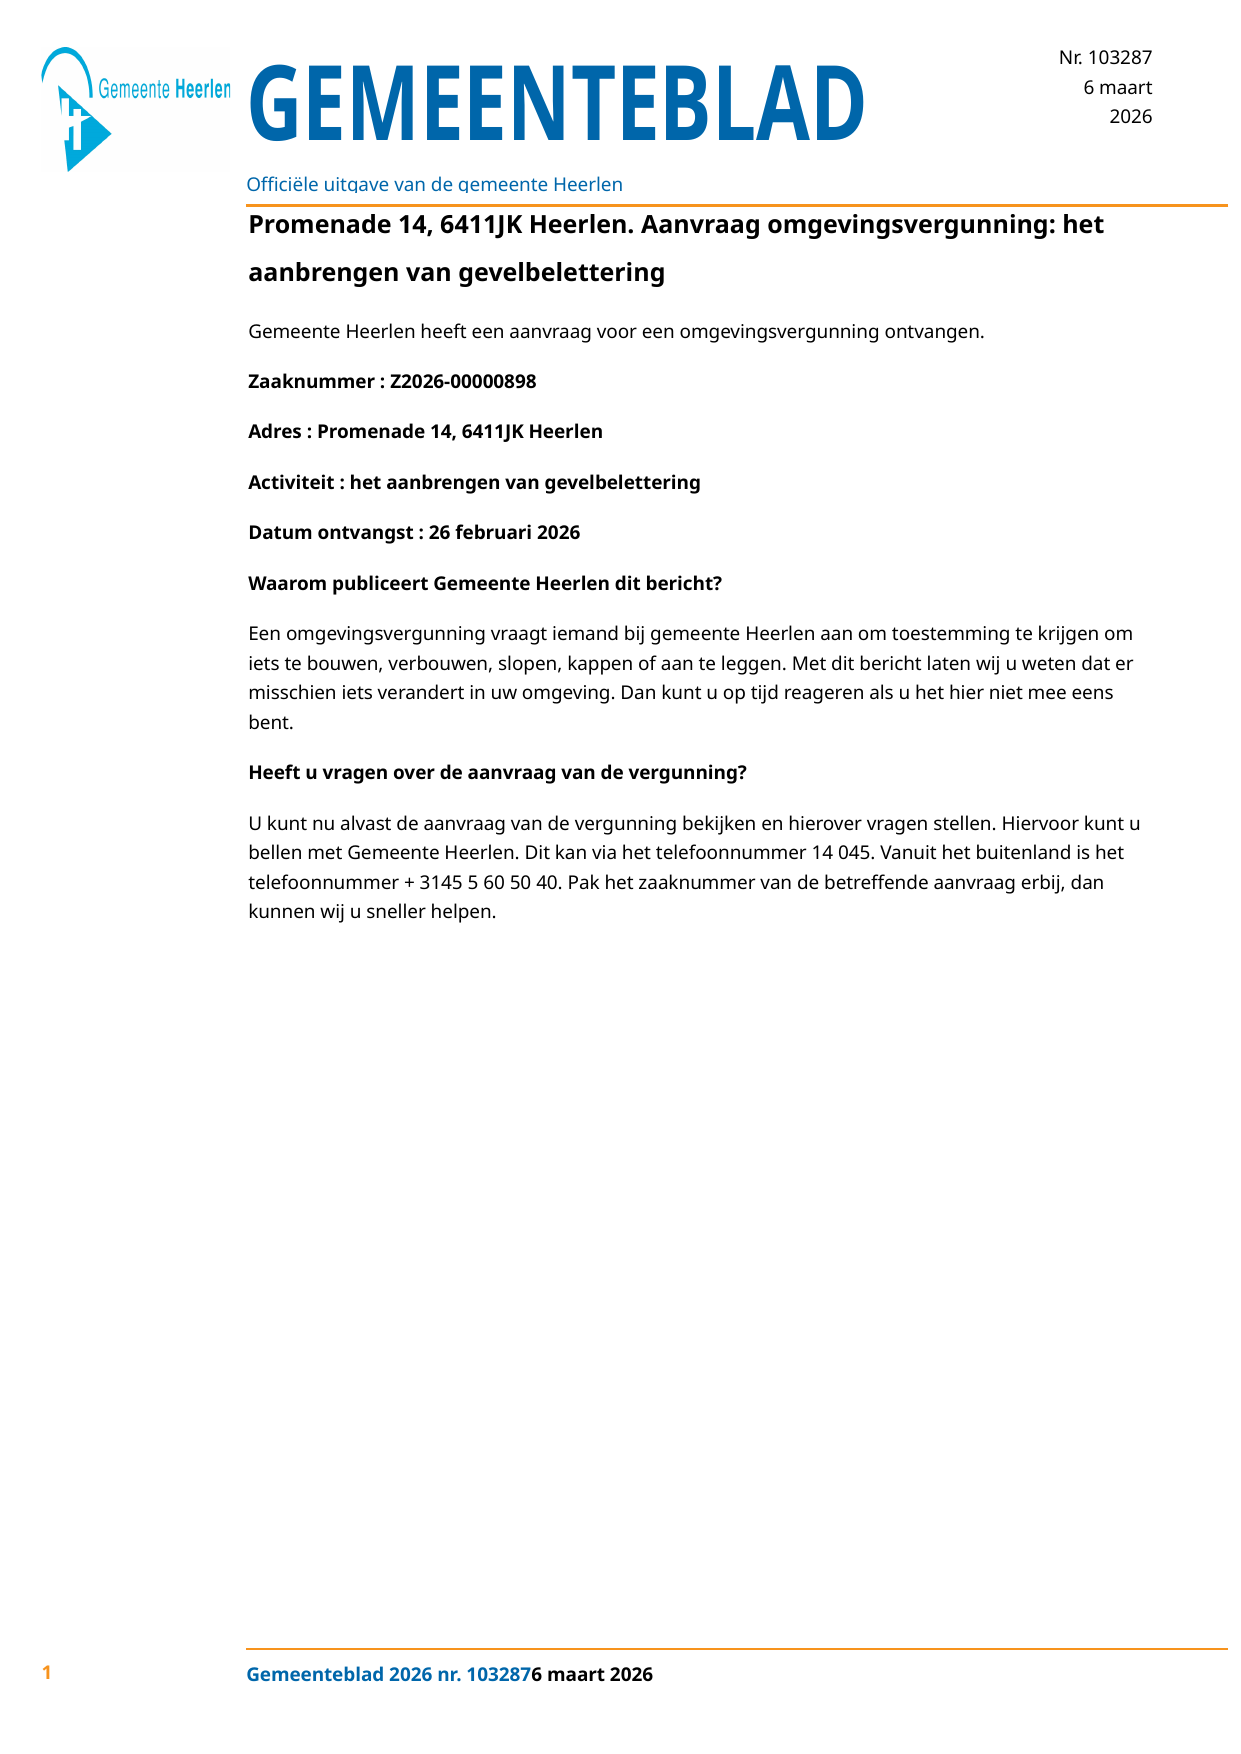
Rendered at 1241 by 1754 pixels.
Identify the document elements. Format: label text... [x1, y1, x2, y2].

text Heeft u vragen over de aanvraag van de vergunning? [248, 759, 1152, 785]
text Gemeente Heerlen heeft een aanvraag voor een omgevingsvergunning ontvangen. [248, 318, 1152, 344]
text Een omgevingsvergunning vraagt iemand bij gemeente Heerlen aan om toestemming te krijgen om iets te bouwen, verbouwen, slopen, kappen of aan te leggen. Met dit bericht laten wij u weten dat er misschien iets verandert in uw omgeving. Dan kunt u op tijd reageren als u het hier niet mee eens bent. [248, 620, 1152, 735]
picture [41, 47, 59, 70]
text Waarom publiceert Gemeente Heerlen dit bericht? [248, 570, 1152, 596]
picture [41, 47, 231, 172]
text Datum ontvangst : 26 februari 2026 [248, 519, 1152, 545]
text Promenade 14, 6411JK Heerlen. Aanvraag omgevingsvergunning: het aanbrengen van gevelbelettering [248, 207, 1152, 288]
text Adres : Promenade 14, 6411JK Heerlen [248, 419, 1152, 444]
text Activiteit : het aanbrengen van gevelbelettering [248, 469, 1152, 495]
text Zaaknummer : Z2026-00000898 [248, 368, 1152, 394]
text U kunt nu alvast de aanvraag van de vergunning bekijken en hierover vragen stellen. Hiervoor kunt u bellen met Gemeente Heerlen. Dit kan via het telefoonnummer 14 045. Vanuit het buitenland is het telefoonnummer + 3145 5 60 50 40. Pak het zaaknummer van de betreffende aanvraag erbij, dan kunnen wij u sneller helpen. [248, 810, 1152, 924]
